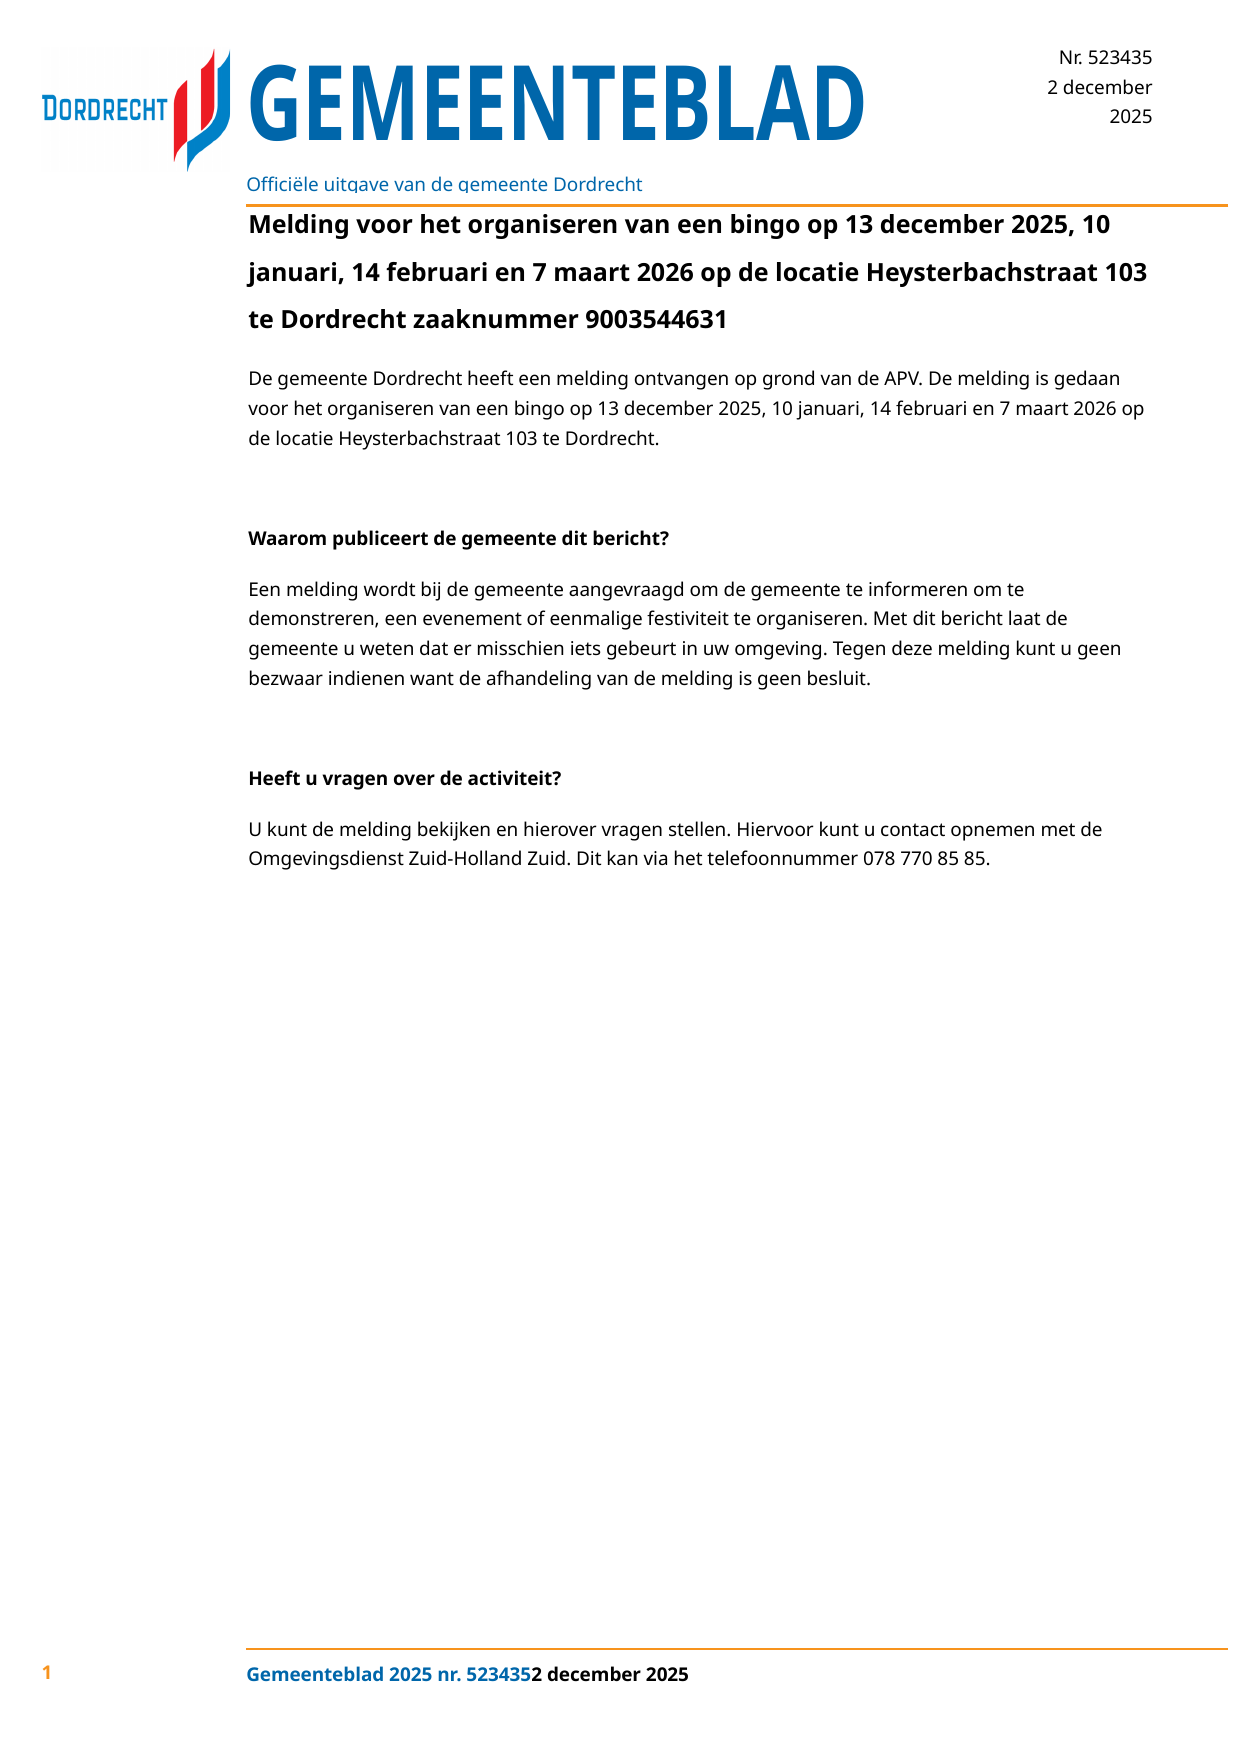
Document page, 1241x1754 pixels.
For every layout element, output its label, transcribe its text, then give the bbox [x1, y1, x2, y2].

picture [41, 47, 231, 172]
text Een melding wordt bij de gemeente aangevraagd om de gemeente te informeren om te demonstreren, een evenement of eenmalige festiviteit te organiseren. Met dit bericht laat de gemeente u weten dat er misschien iets gebeurt in uw omgeving. Tegen deze melding kunt u geen bezwaar indienen want de afhandeling van de melding is geen besluit. [248, 576, 1152, 690]
text U kunt de melding bekijken en hierover vragen stellen. Hiervoor kunt u contact opnemen met de Omgevingsdienst Zuid-Holland Zuid. Dit kan via het telefoonnummer 078 770 85 85. [248, 816, 1152, 871]
text Heeft u vragen over de activiteit? [248, 766, 1152, 791]
text Melding voor het organiseren van een bingo op 13 december 2025, 10 januari, 14 februari en 7 maart 2026 op de locatie Heysterbachstraat 103 te Dordrecht zaaknummer 9003544631 [248, 207, 1152, 336]
text Waarom publiceert de gemeente dit bericht? [248, 526, 1152, 551]
text De gemeente Dordrecht heeft een melding ontvangen op grond van de APV. De melding is gedaan voor het organiseren van een bingo op 13 december 2025, 10 januari, 14 februari en 7 maart 2026 op de locatie Heysterbachstraat 103 te Dordrecht. [248, 366, 1152, 450]
